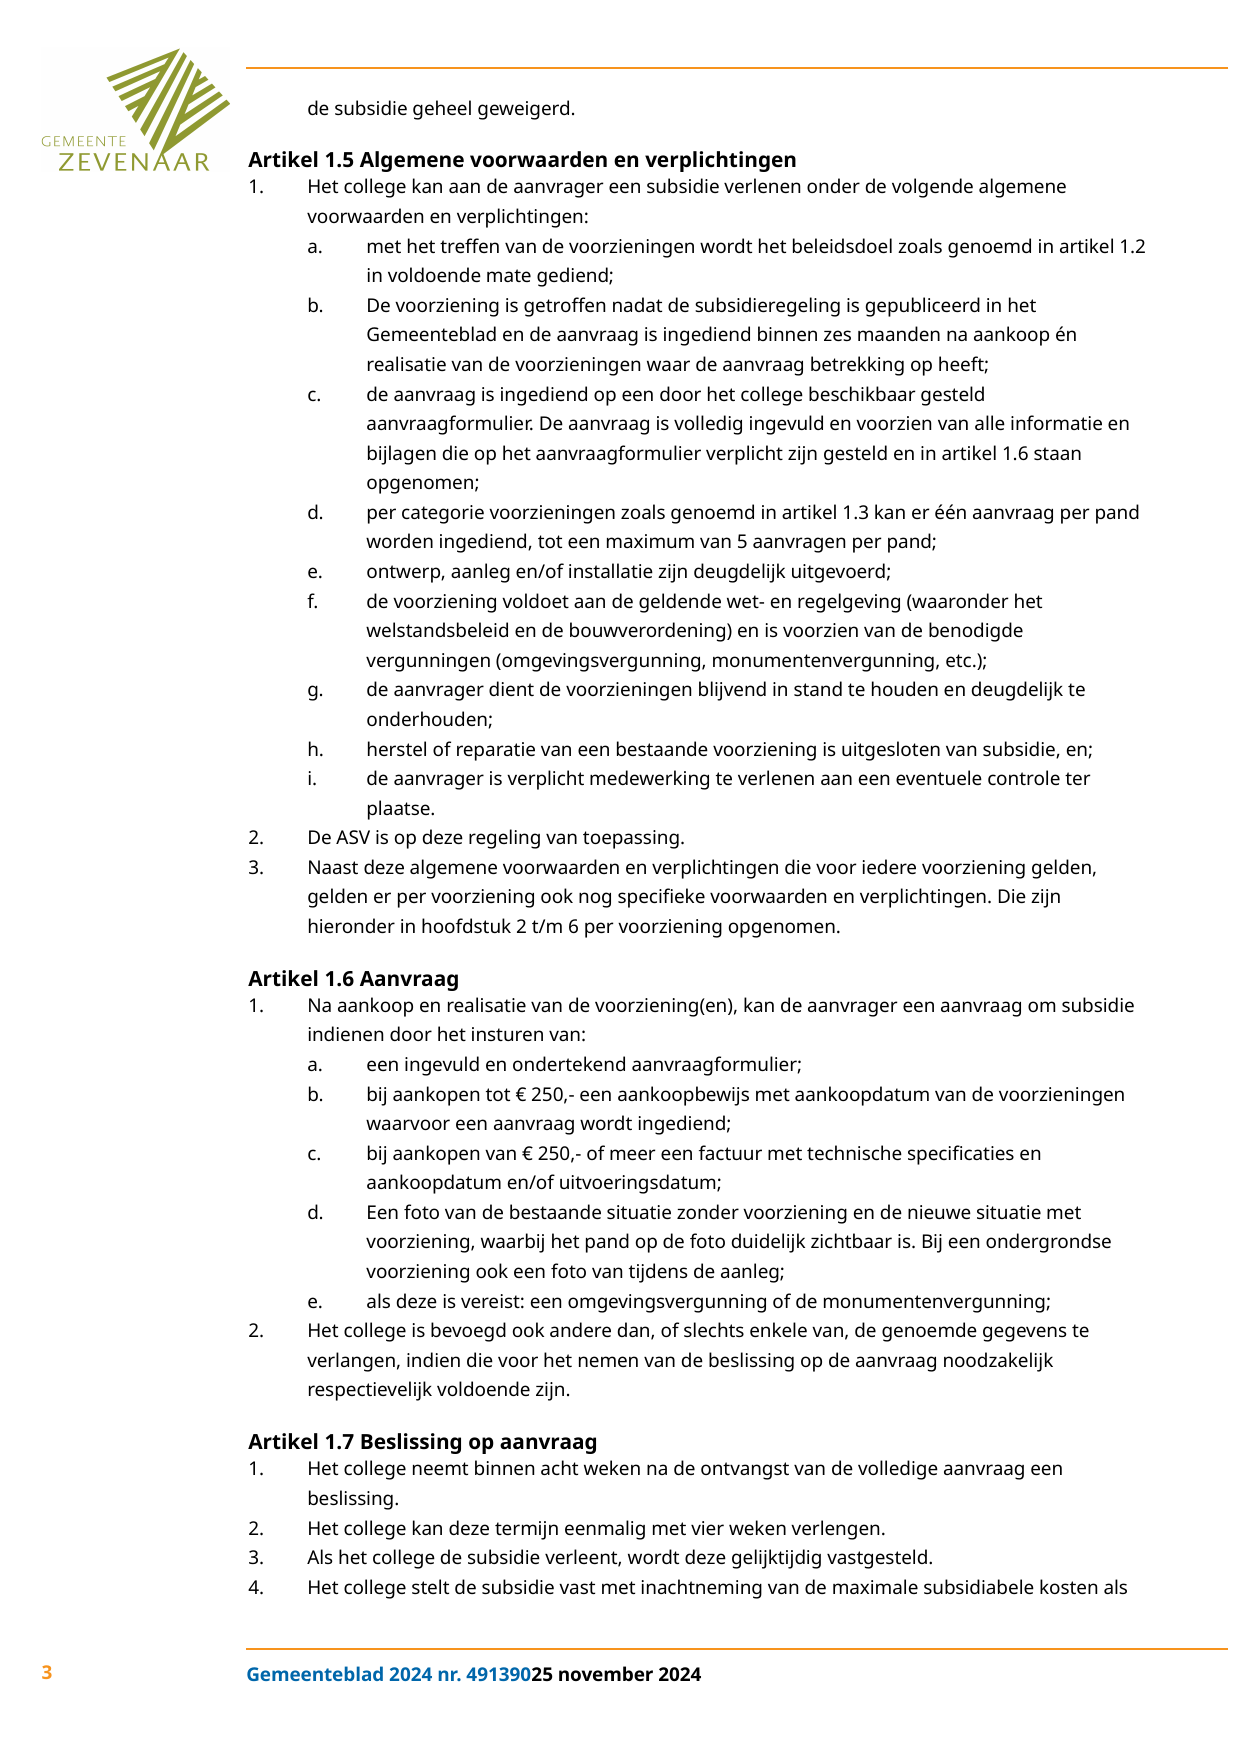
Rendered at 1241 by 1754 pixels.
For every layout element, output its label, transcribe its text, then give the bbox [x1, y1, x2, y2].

list Naast deze algemene voorwaarden en verplichtingen die voor iedere voorziening gelden, gelden er per voorziening ook nog specifieke voorwaarden en verplichtingen. Die zijn hieronder in hoofdstuk 2 t/m 6 per voorziening opgenomen. [248, 854, 1152, 939]
list de aanvraag is ingediend op een door het college beschikbaar gesteld aanvraagformulier. De aanvraag is volledig ingevuld en voorzien van alle informatie en bijlagen die op het aanvraagformulier verplicht zijn gesteld en in artikel 1.6 staan opgenomen; [307, 381, 1152, 495]
text Artikel 1.6 Aanvraag [248, 964, 1152, 992]
text Artikel 1.7 Beslissing op aanvraag [248, 1427, 1152, 1456]
list De voorziening is getroffen nadat de subsidieregeling is gepubliceerd in het Gemeenteblad en de aanvraag is ingediend binnen zes maanden na aankoop én realisatie van de voorzieningen waar de aanvraag betrekking op heeft; [307, 292, 1152, 377]
list Een foto van de bestaande situatie zonder voorziening en de nieuwe situatie met voorziening, waarbij het pand op de foto duidelijk zichtbaar is. Bij een ondergrondse voorziening ook een foto van tijdens de aanleg; [307, 1199, 1152, 1284]
list bij aankopen tot € 250,- een aankoopbewijs met aankoopdatum van de voorzieningen waarvoor een aanvraag wordt ingediend; [307, 1081, 1152, 1136]
list de aanvrager dient de voorzieningen blijvend in stand te houden en deugdelijk te onderhouden; [307, 677, 1152, 732]
list herstel of reparatie van een bestaande voorziening is uitgesloten van subsidie, en; [307, 736, 1152, 761]
list de aanvrager is verplicht medewerking te verlenen aan een eventuele controle ter plaatse. [307, 765, 1152, 821]
list met het treffen van de voorzieningen wordt het beleidsdoel zoals genoemd in artikel 1.2 in voldoende mate gediend; [307, 233, 1152, 288]
picture [41, 47, 231, 172]
list ontwerp, aanleg en/of installatie zijn deugdelijk uitgevoerd; [307, 558, 1152, 584]
list per categorie voorzieningen zoals genoemd in artikel 1.3 kan er één aanvraag per pand worden ingediend, tot een maximum van 5 aanvragen per pand; [307, 499, 1152, 554]
list Als het college de subsidie verleent, wordt deze gelijktijdig vastgesteld. [248, 1544, 1152, 1570]
list een ingevuld en ondertekend aanvraagformulier; [307, 1051, 1152, 1077]
list Het college kan deze termijn eenmalig met vier weken verlengen. [248, 1515, 1152, 1540]
list de subsidie geheel geweigerd. [248, 95, 1152, 121]
list Het college is bevoegd ook andere dan, of slechts enkele van, de genoemde gegevens te verlangen, indien die voor het nemen van de beslissing op de aanvraag noodzakelijk respectievelijk voldoende zijn. [248, 1317, 1152, 1402]
text Artikel 1.5 Algemene voorwaarden en verplichtingen [248, 145, 1152, 174]
list de voorziening voldoet aan de geldende wet- en regelgeving (waaronder het welstandsbeleid en de bouwverordening) en is voorzien van de benodigde vergunningen (omgevingsvergunning, monumentenvergunning, etc.); [307, 588, 1152, 673]
list De ASV is op deze regeling van toepassing. [248, 824, 1152, 850]
list Na aankoop en realisatie van de voorziening(en), kan de aanvrager een aanvraag om subsidie indienen door het insturen van: [248, 992, 1152, 1047]
list Het college stelt de subsidie vast met inachtneming van de maximale subsidiabele kosten als [248, 1574, 1152, 1599]
list Het college kan aan de aanvrager een subsidie verlenen onder de volgende algemene voorwaarden en verplichtingen: [248, 174, 1152, 229]
list Het college neemt binnen acht weken na de ontvangst van de volledige aanvraag een beslissing. [248, 1456, 1152, 1511]
list als deze is vereist: een omgevingsvergunning of de monumentenvergunning; [307, 1288, 1152, 1314]
list bij aankopen van € 250,- of meer een factuur met technische specificaties en aankoopdatum en/of uitvoeringsdatum; [307, 1140, 1152, 1195]
